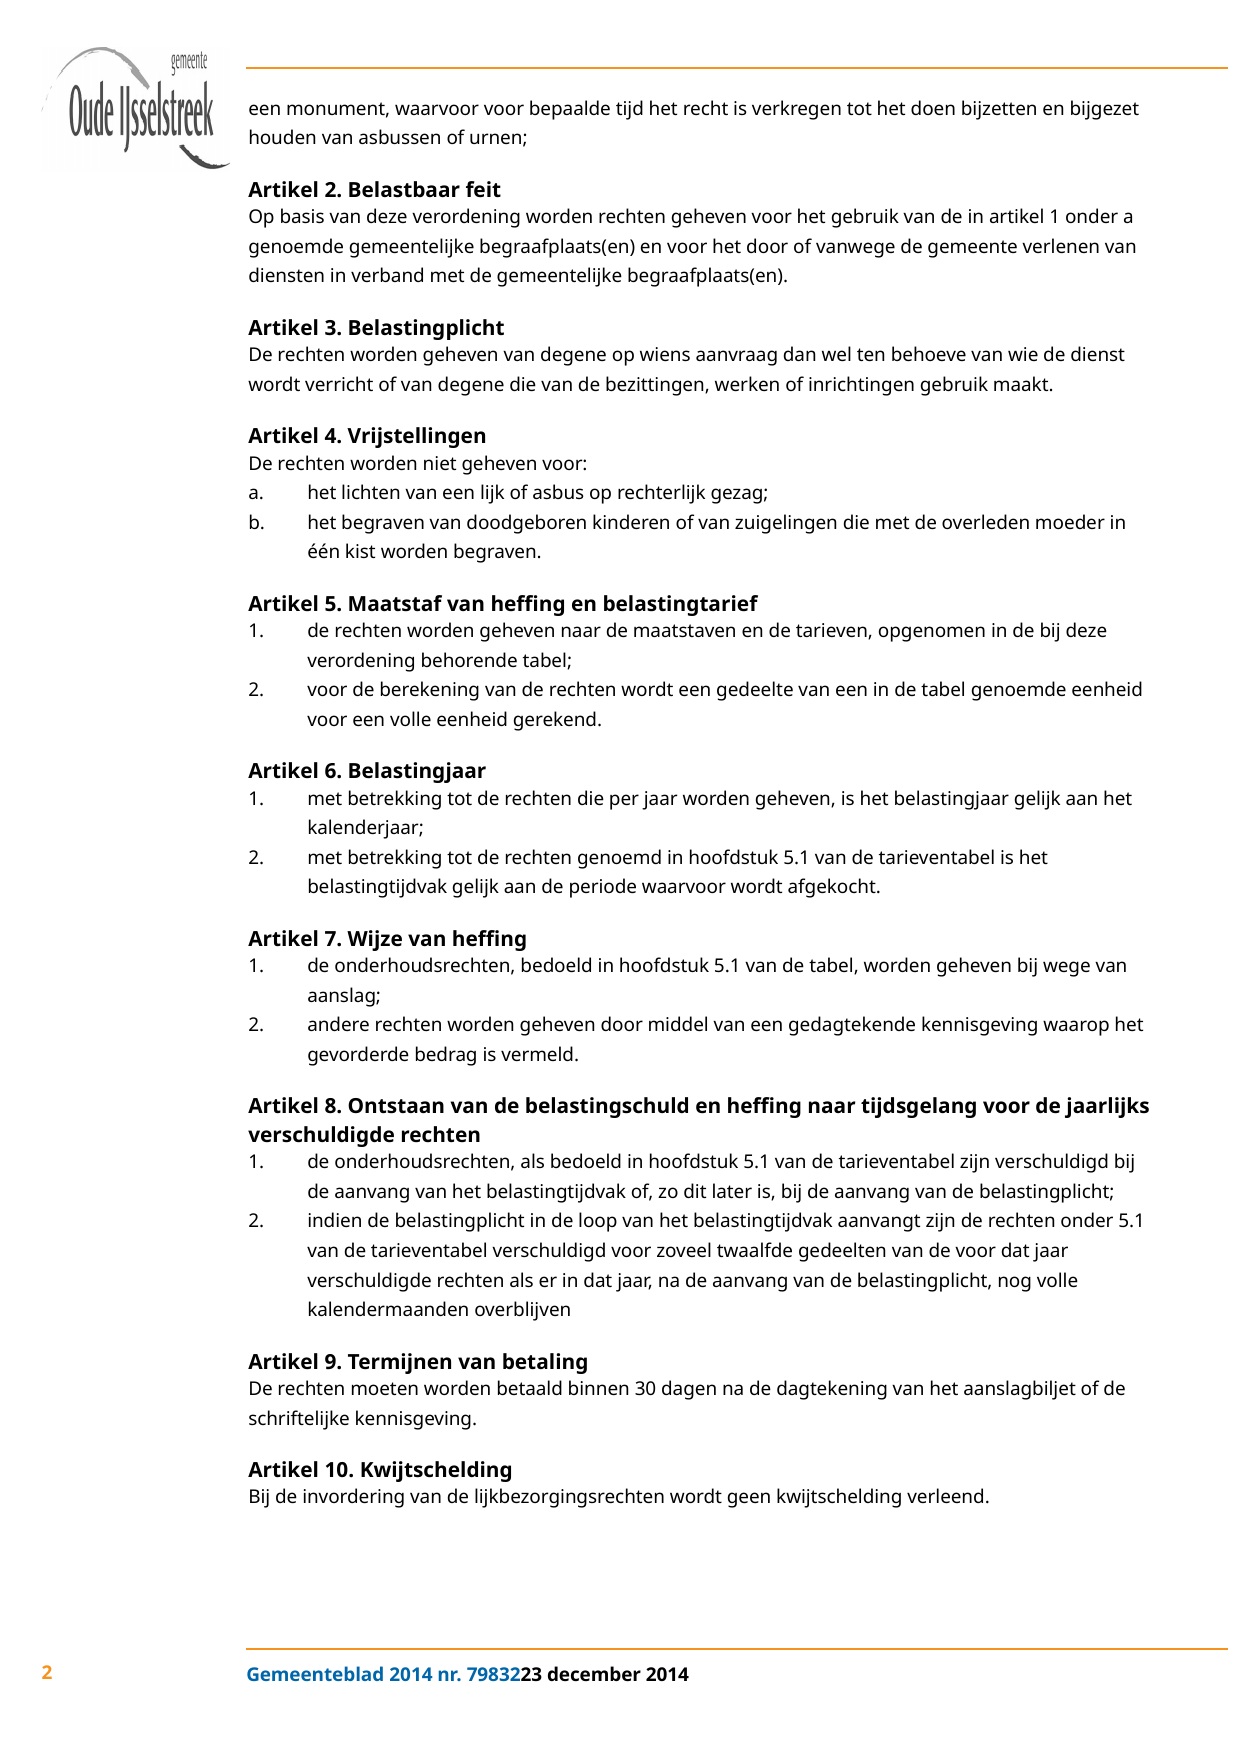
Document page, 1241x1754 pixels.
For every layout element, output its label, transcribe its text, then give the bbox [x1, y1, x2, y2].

list voor de berekening van de rechten wordt een gedeelte van een in de tabel genoemde eenheid voor een volle eenheid gerekend. [248, 676, 1152, 732]
text Artikel 2. Belastbaar feit [248, 175, 1152, 203]
list het begraven van doodgeboren kinderen of van zuigelingen die met de overleden moeder in één kist worden begraven. [248, 509, 1152, 564]
text De rechten worden niet geheven voor: [248, 450, 1152, 475]
text Artikel 9. Termijnen van betaling [248, 1347, 1152, 1375]
text Artikel 10. Kwijtschelding [248, 1455, 1152, 1484]
text Artikel 7. Wijze van heffing [248, 924, 1152, 952]
text Artikel 4. Vrijstellingen [248, 421, 1152, 450]
list de onderhoudsrechten, bedoeld in hoofdstuk 5.1 van de tabel, worden geheven bij wege van aanslag; [248, 952, 1152, 1008]
list de rechten worden geheven naar de maatstaven en de tarieven, opgenomen in de bij deze verordening behorende tabel; [248, 617, 1152, 673]
text een monument, waarvoor voor bepaalde tijd het recht is verkregen tot het doen bijzetten en bijgezet houden van asbussen of urnen; [248, 95, 1152, 150]
text Artikel 5. Maatstaf van heffing en belastingtarief [248, 589, 1152, 617]
text Bij de invordering van de lijkbezorgingsrechten wordt geen kwijtschelding verleend. [248, 1484, 1152, 1509]
text Artikel 3. Belastingplicht [248, 313, 1152, 341]
list andere rechten worden geheven door middel van een gedagtekende kennisgeving waarop het gevorderde bedrag is vermeld. [248, 1012, 1152, 1067]
list het lichten van een lijk of asbus op rechterlijk gezag; [248, 479, 1152, 505]
text Artikel 6. Belastingjaar [248, 756, 1152, 785]
picture [41, 47, 231, 172]
list indien de belastingplicht in de loop van het belastingtijdvak aanvangt zijn de rechten onder 5.1 van de tarieventabel verschuldigd voor zoveel twaalfde gedeelten van de voor dat jaar verschuldigde rechten als er in dat jaar, na de aanvang van de belastingplicht, nog volle kalendermaanden overblijven [248, 1208, 1152, 1322]
list met betrekking tot de rechten genoemd in hoofdstuk 5.1 van de tarieventabel is het belastingtijdvak gelijk aan de periode waarvoor wordt afgekocht. [248, 844, 1152, 899]
text De rechten worden geheven van degene op wiens aanvraag dan wel ten behoeve van wie de dienst wordt verricht of van degene die van de bezittingen, werken of inrichtingen gebruik maakt. [248, 341, 1152, 397]
text Op basis van deze verordening worden rechten geheven voor het gebruik van de in artikel 1 onder a genoemde gemeentelijke begraafplaats(en) en voor het door of vanwege de gemeente verlenen van diensten in verband met de gemeentelijke begraafplaats(en). [248, 203, 1152, 288]
list met betrekking tot de rechten die per jaar worden geheven, is het belastingjaar gelijk aan het kalenderjaar; [248, 785, 1152, 840]
text De rechten moeten worden betaald binnen 30 dagen na de dagtekening van het aanslagbiljet of de schriftelijke kennisgeving. [248, 1375, 1152, 1431]
list de onderhoudsrechten, als bedoeld in hoofdstuk 5.1 van de tarieventabel zijn verschuldigd bij de aanvang van het belastingtijdvak of, zo dit later is, bij de aanvang van de belastingplicht; [248, 1148, 1152, 1204]
text Artikel 8. Ontstaan van de belastingschuld en heffing naar tijdsgelang voor de jaarlijks verschuldigde rechten [248, 1092, 1152, 1148]
